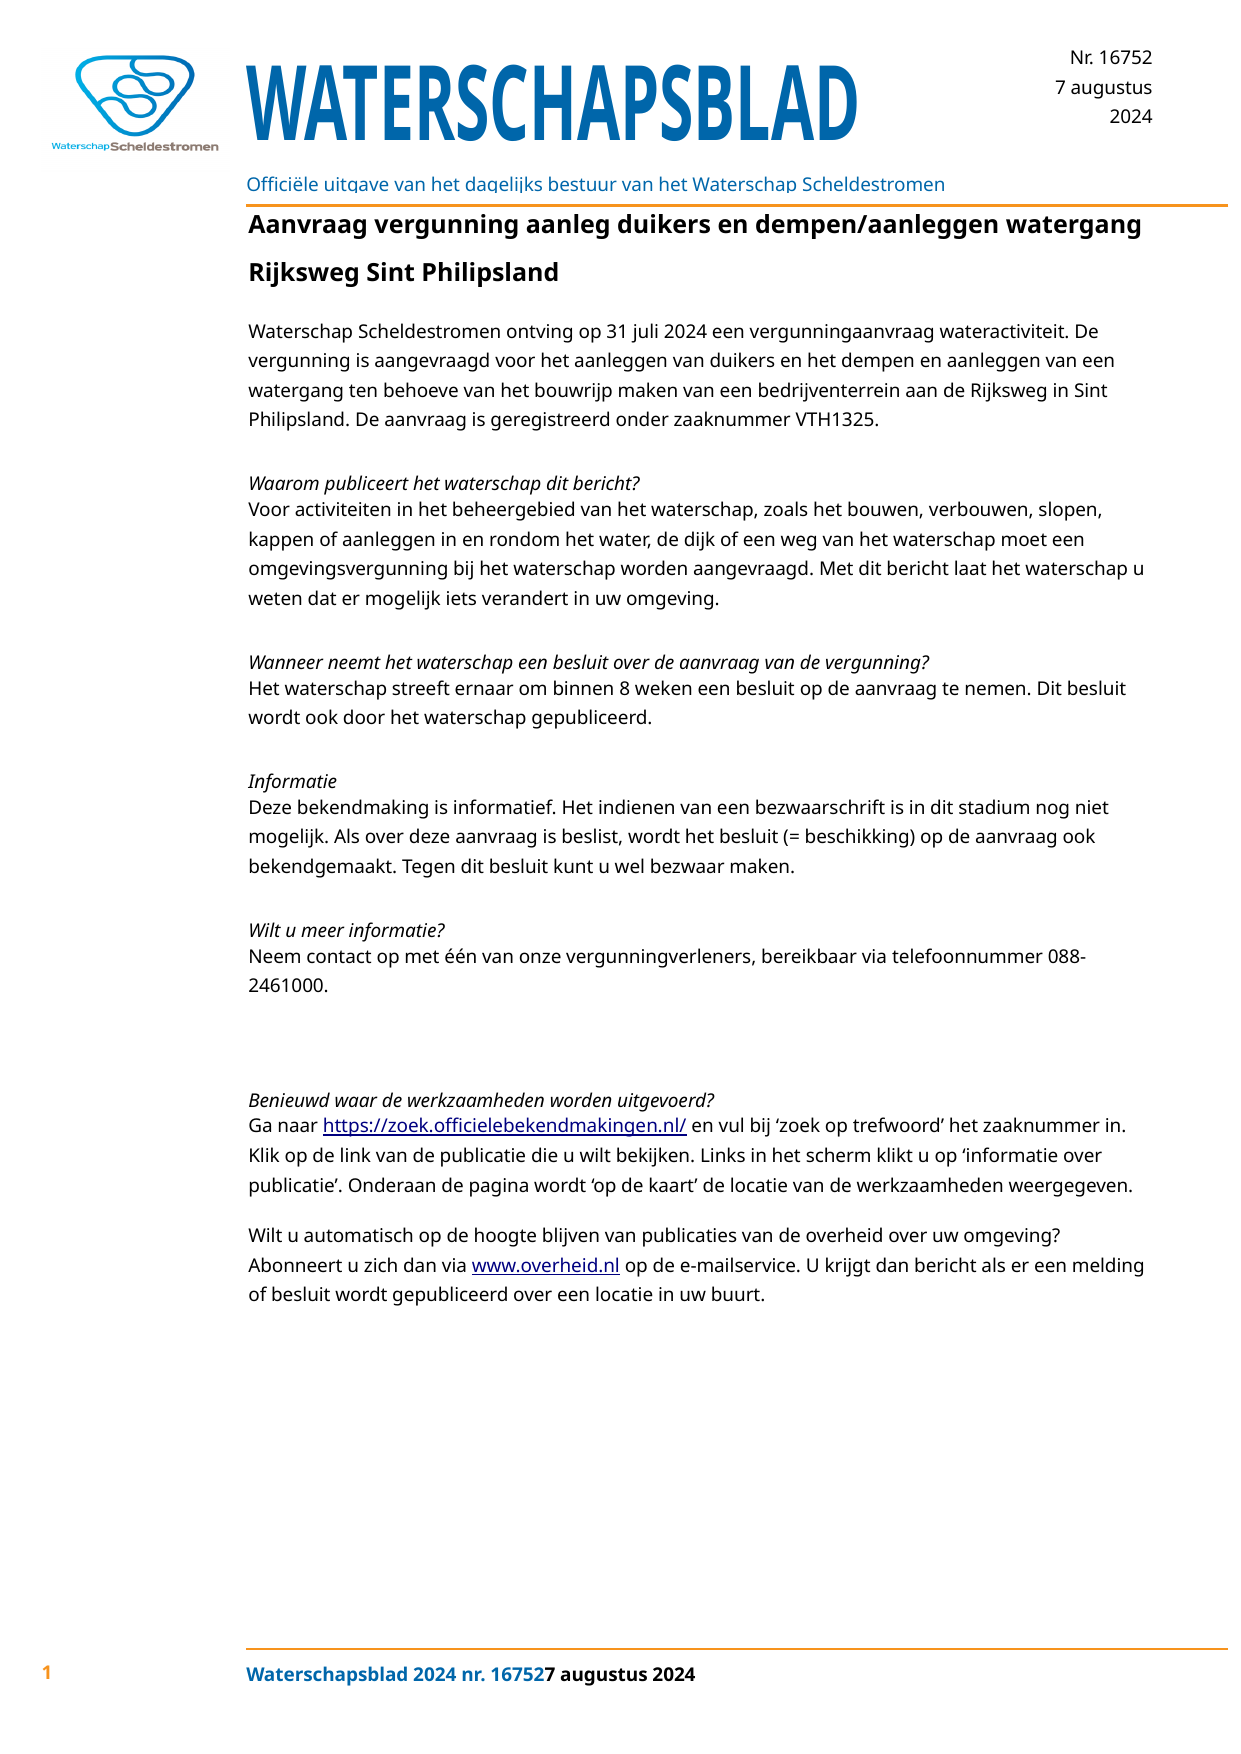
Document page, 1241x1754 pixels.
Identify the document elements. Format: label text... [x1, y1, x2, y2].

text Het waterschap streeft ernaar om binnen 8 weken een besluit op de aanvraag te nemen. Dit besluit wordt ook door het waterschap gepubliceerd. [248, 675, 1152, 730]
text Informatie [248, 768, 1152, 794]
text Ga naar https://zoek.officielebekendmakingen.nl/ en vul bij ‘zoek op trefwoord’ het zaaknummer in. Klik op de link van de publicatie die u wilt bekijken. Links in het scherm klikt u op ‘informatie over publicatie’. Onderaan de pagina wordt ‘op de kaart’ de locatie van de werkzaamheden weergegeven. [248, 1113, 1152, 1197]
text Voor activiteiten in het beheergebied van het waterschap, zoals het bouwen, verbouwen, slopen, kappen of aanleggen in en rondom het water, de dijk of een weg van het waterschap moet een omgevingsvergunning bij het waterschap worden aangevraagd. Met dit bericht laat het waterschap u weten dat er mogelijk iets verandert in uw omgeving. [248, 496, 1152, 611]
text Benieuwd waar de werkzaamheden worden uitgevoerd? [248, 1087, 1152, 1113]
text Wilt u automatisch op de hoogte blijven van publicaties van de overheid over uw omgeving? Abonneert u zich dan via www.overheid.nl op de e-mailservice. U krijgt dan bericht als er een melding of besluit wordt gepubliceerd over een locatie in uw buurt. [248, 1222, 1152, 1307]
picture [41, 47, 231, 172]
text Waterschap Scheldestromen ontving op 31 juli 2024 een vergunningaanvraag wateractiviteit. De vergunning is aangevraagd voor het aanleggen van duikers en het dempen en aanleggen van een watergang ten behoeve van het bouwrijp maken van een bedrijventerrein aan de Rijksweg in Sint Philipsland. De aanvraag is geregistreerd onder zaaknummer VTH1325. [248, 318, 1152, 432]
text Aanvraag vergunning aanleg duikers en dempen/aanleggen watergang Rijksweg Sint Philipsland [248, 207, 1152, 288]
text Waarom publiceert het waterschap dit bericht? [248, 471, 1152, 496]
text Wanneer neemt het waterschap een besluit over de aanvraag van de vergunning? [248, 649, 1152, 675]
text Deze bekendmaking is informatief. Het indienen van een bezwaarschrift is in dit stadium nog niet mogelijk. Als over deze aanvraag is beslist, wordt het besluit (= beschikking) op de aanvraag ook bekendgemaakt. Tegen dit besluit kunt u wel bezwaar maken. [248, 794, 1152, 879]
text Neem contact op met één van onze vergunningverleners, bereikbaar via telefoonnummer 088-2461000. [248, 943, 1152, 998]
text Wilt u meer informatie? [248, 917, 1152, 943]
